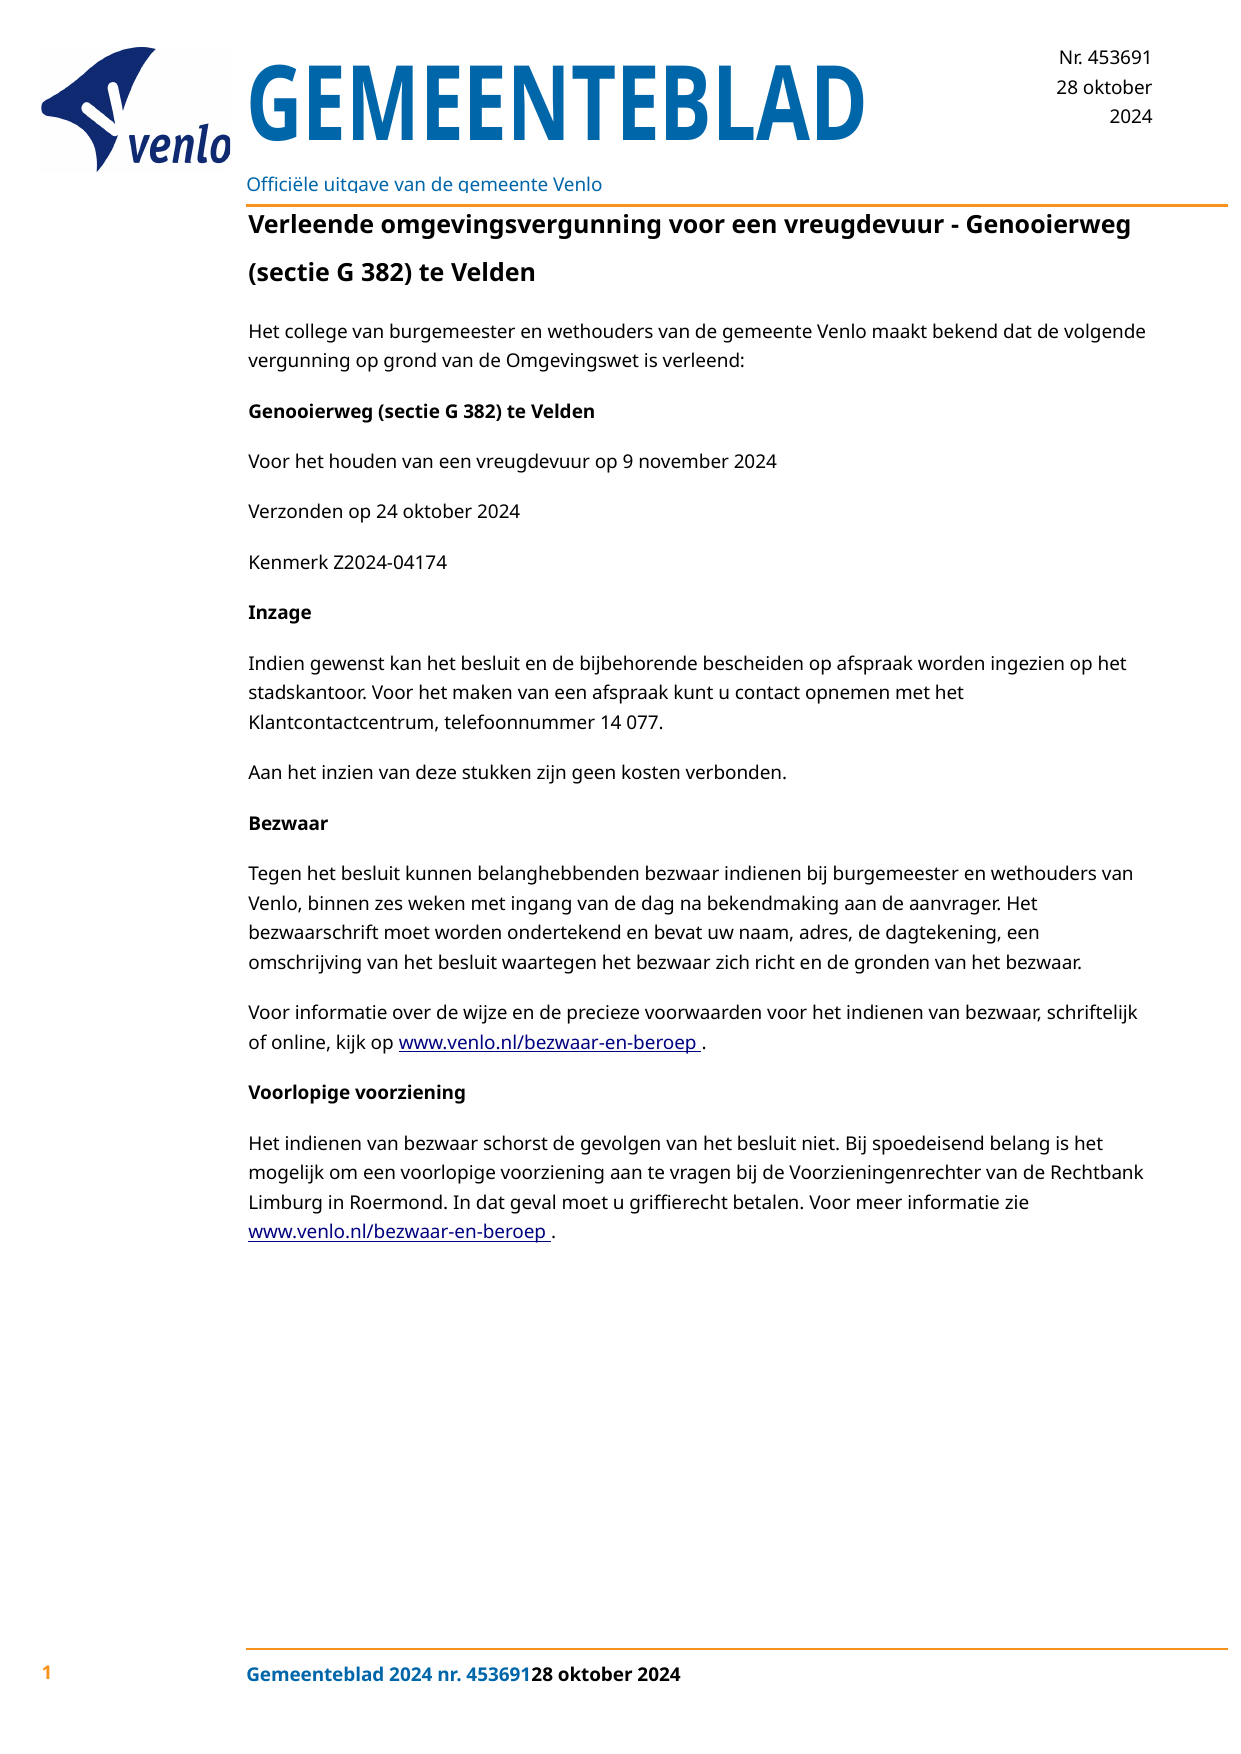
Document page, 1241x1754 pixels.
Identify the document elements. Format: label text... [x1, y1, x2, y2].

text Het indienen van bezwaar schorst de gevolgen van het besluit niet. Bij spoedeisend belang is het mogelijk om een voorlopige voorziening aan te vragen bij de Voorzieningenrechter van de Rechtbank Limburg in Roermond. In dat geval moet u griffierecht betalen. Voor meer informatie zie www.venlo.nl/bezwaar-en-beroep . [248, 1130, 1152, 1244]
text Genooierweg (sectie G 382) te Velden [248, 398, 1152, 424]
text Bezwaar [248, 810, 1152, 836]
text Indien gewenst kan het besluit en de bijbehorende bescheiden op afspraak worden ingezien op het stadskantoor. Voor het maken van een afspraak kunt u contact opnemen met het Klantcontactcentrum, telefoonnummer 14 077. [248, 650, 1152, 735]
text Inzage [248, 599, 1152, 625]
text Voor het houden van een vreugdevuur op 9 november 2024 [248, 448, 1152, 474]
text Kenmerk Z2024-04174 [248, 549, 1152, 575]
picture [41, 47, 231, 172]
text Verzonden op 24 oktober 2024 [248, 499, 1152, 524]
text Voor informatie over de wijze en de precieze voorwaarden voor het indienen van bezwaar, schriftelijk of online, kijk op www.venlo.nl/bezwaar-en-beroep . [248, 999, 1152, 1055]
text Tegen het besluit kunnen belanghebbenden bezwaar indienen bij burgemeester en wethouders van Venlo, binnen zes weken met ingang van de dag na bekendmaking aan de aanvrager. Het bezwaarschrift moet worden ondertekend en bevat uw naam, adres, de dagtekening, een omschrijving van het besluit waartegen het bezwaar zich richt en de gronden van het bezwaar. [248, 860, 1152, 975]
text Voorlopige voorziening [248, 1079, 1152, 1105]
text Het college van burgemeester en wethouders van de gemeente Venlo maakt bekend dat de volgende vergunning op grond van de Omgevingswet is verleend: [248, 318, 1152, 373]
text Aan het inzien van deze stukken zijn geen kosten verbonden. [248, 759, 1152, 785]
text Verleende omgevingsvergunning voor een vreugdevuur - Genooierweg (sectie G 382) te Velden [248, 207, 1152, 288]
